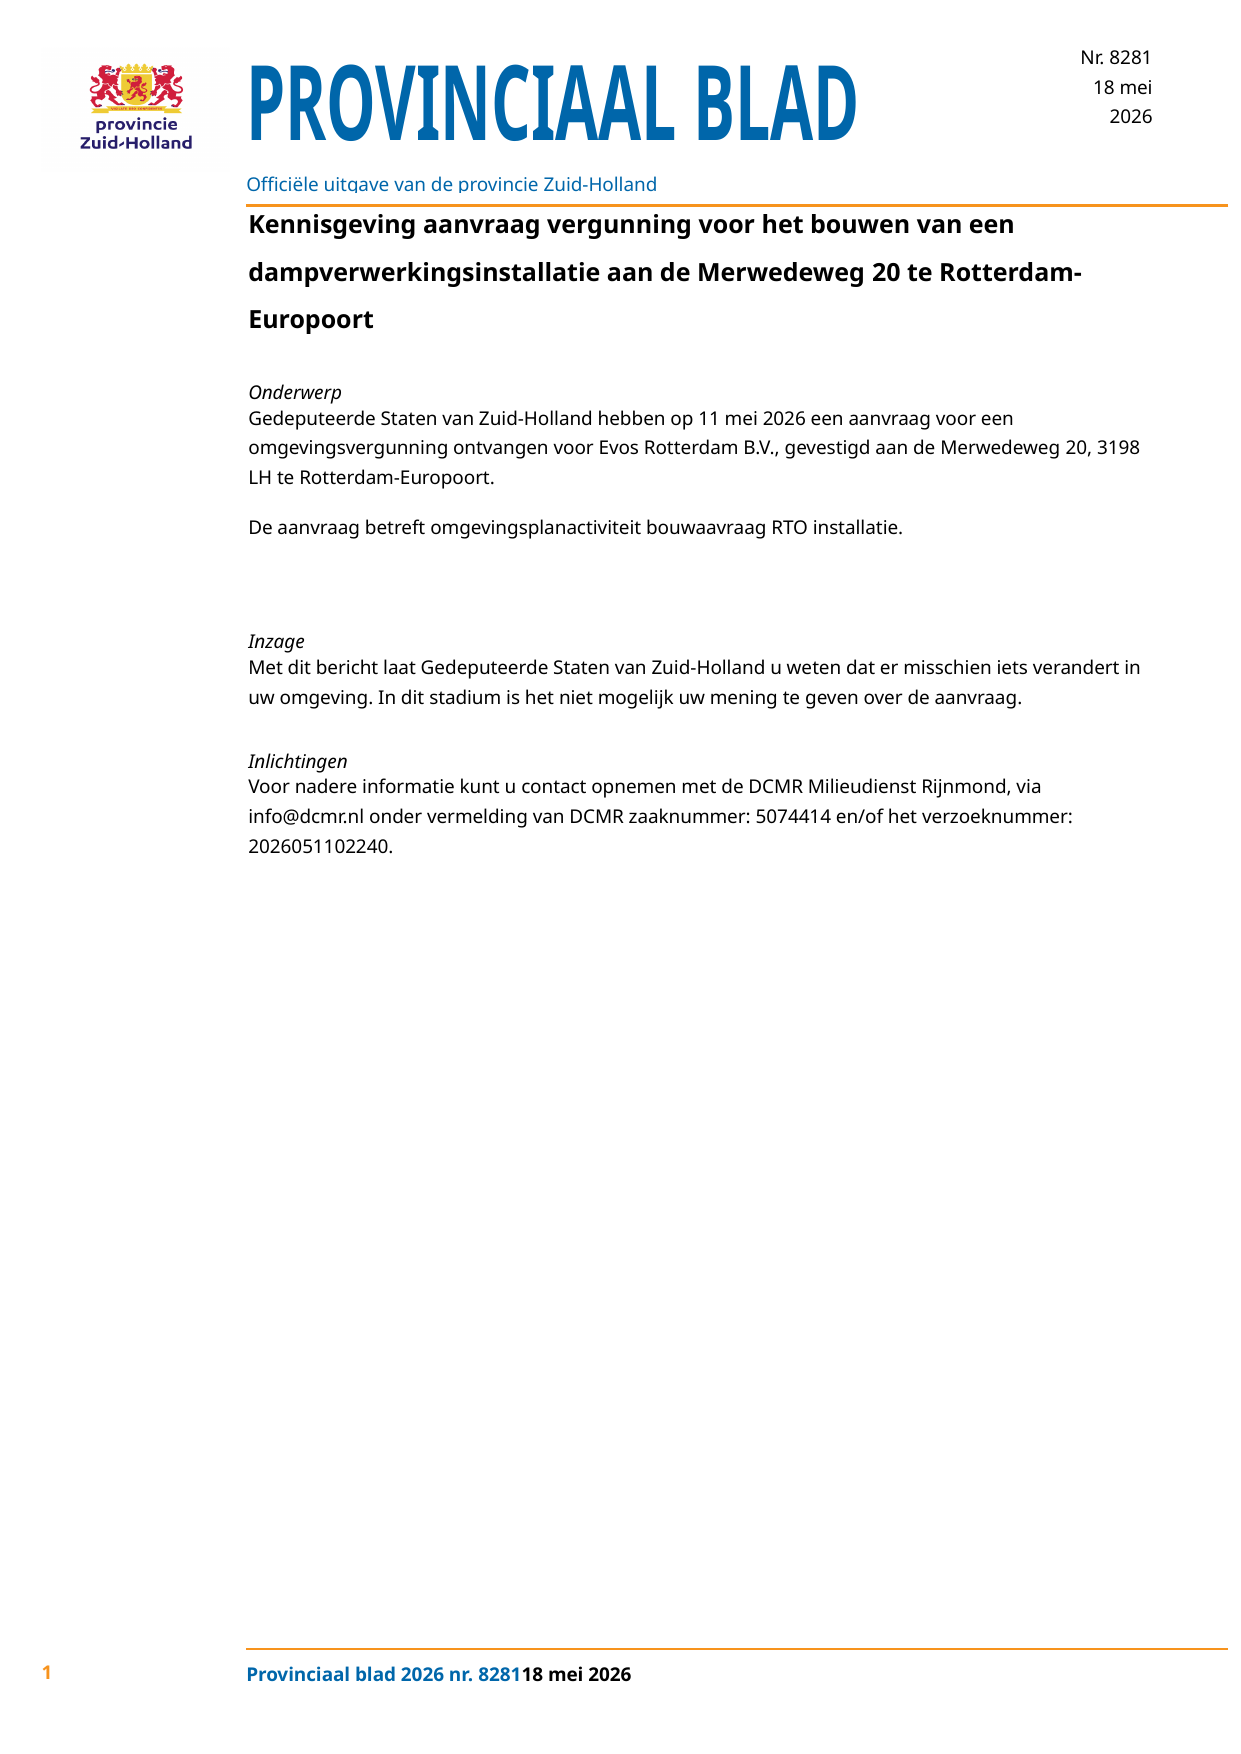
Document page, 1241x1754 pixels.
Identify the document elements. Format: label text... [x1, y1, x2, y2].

text Gedeputeerde Staten van Zuid-Holland hebben op 11 mei 2026 een aanvraag voor een omgevingsvergunning ontvangen voor Evos Rotterdam B.V., gevestigd aan de Merwedeweg 20, 3198 LH te Rotterdam-Europoort. [248, 405, 1152, 490]
picture [41, 47, 231, 172]
text Onderwerp [248, 379, 1152, 405]
text Kennisgeving aanvraag vergunning voor het bouwen van een dampverwerkingsinstallatie aan de Merwedeweg 20 te Rotterdam-Europoort [248, 207, 1152, 336]
text Voor nadere informatie kunt u contact opnemen met de DCMR Milieudienst Rijnmond, via info@dcmr.nl onder vermelding van DCMR zaaknummer: 5074414 en/of het verzoeknummer: 2026051102240. [248, 774, 1152, 859]
text Met dit bericht laat Gedeputeerde Staten van Zuid-Holland u weten dat er misschien iets verandert in uw omgeving. In dit stadium is het niet mogelijk uw mening te geven over de aanvraag. [248, 654, 1152, 710]
text Inlichtingen [248, 748, 1152, 774]
text De aanvraag betreft omgevingsplanactiviteit bouwaavraag RTO installatie. [248, 514, 1152, 540]
text Inzage [248, 629, 1152, 654]
